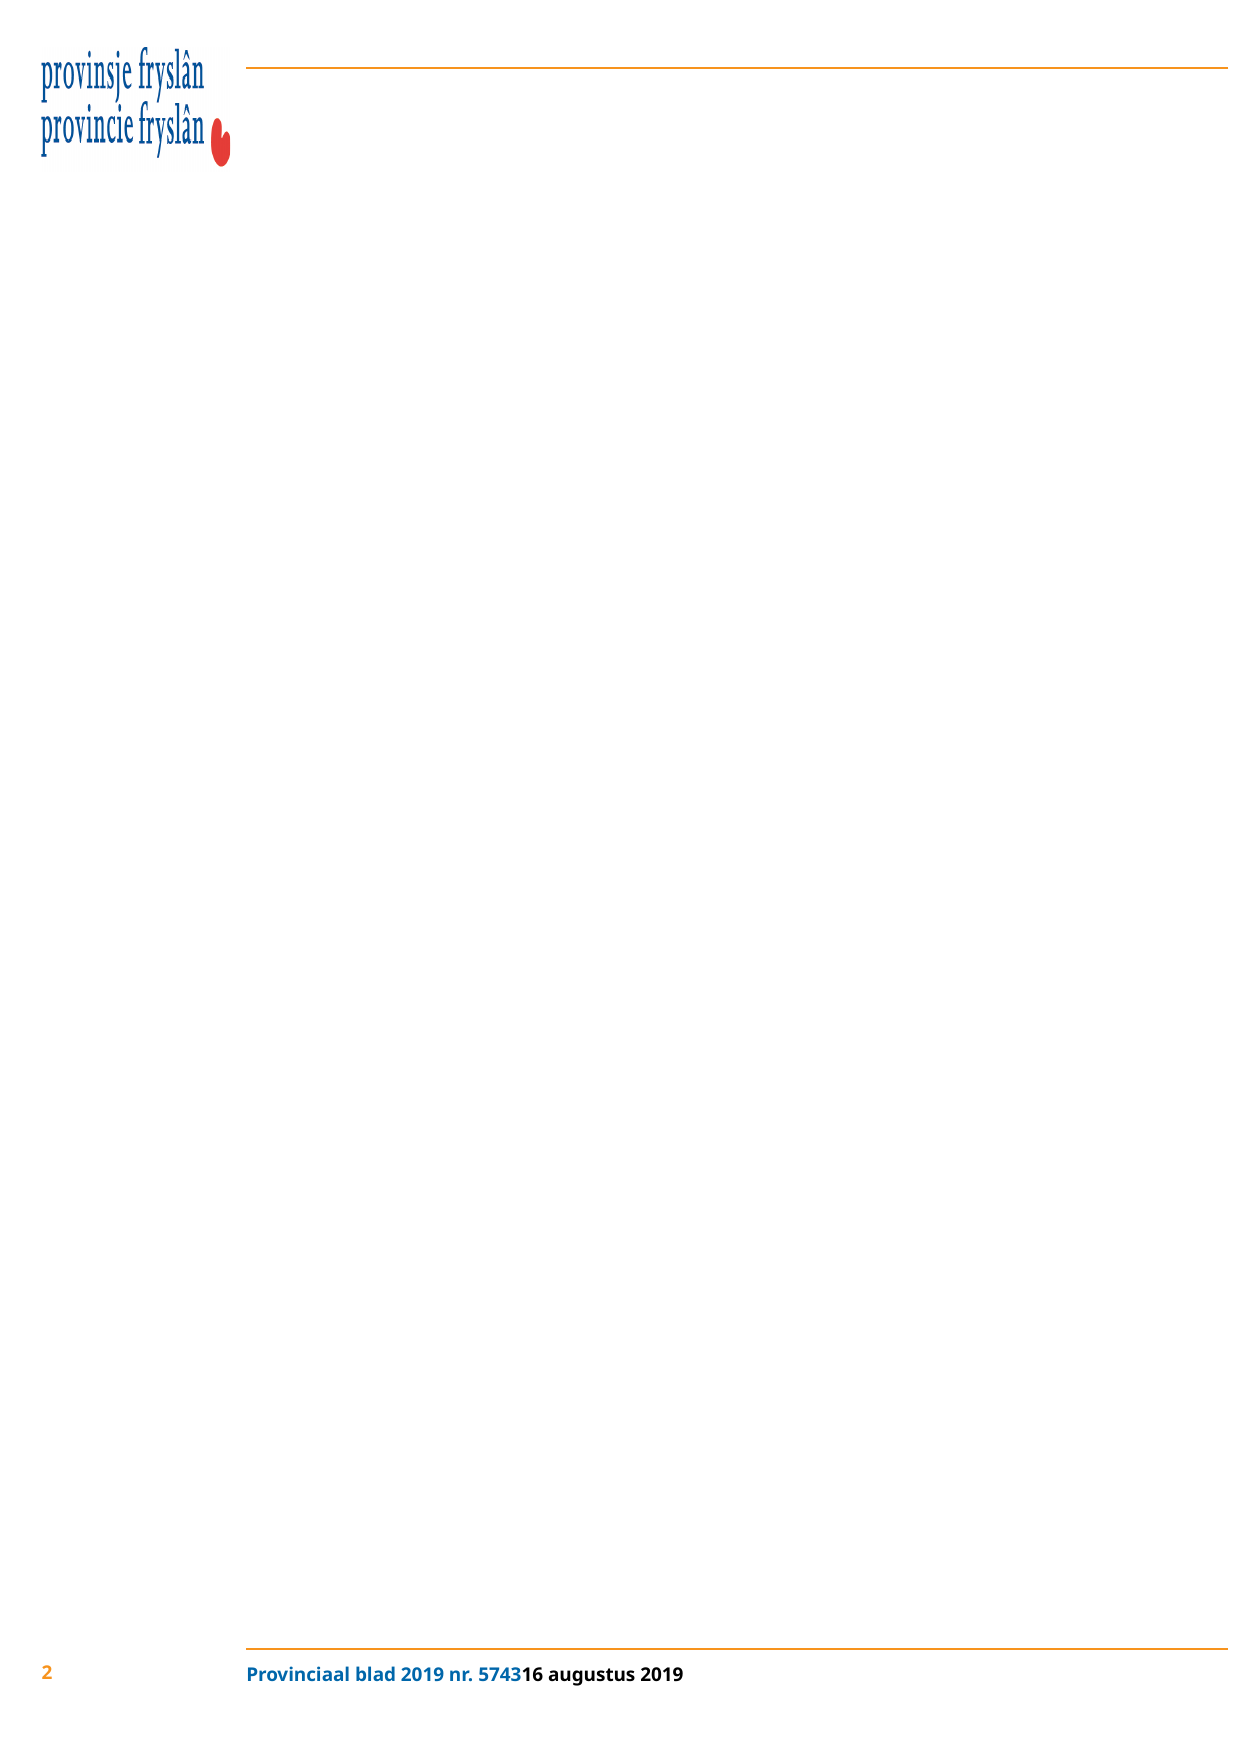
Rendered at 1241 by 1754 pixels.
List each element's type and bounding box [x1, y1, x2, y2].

picture [41, 47, 231, 172]
